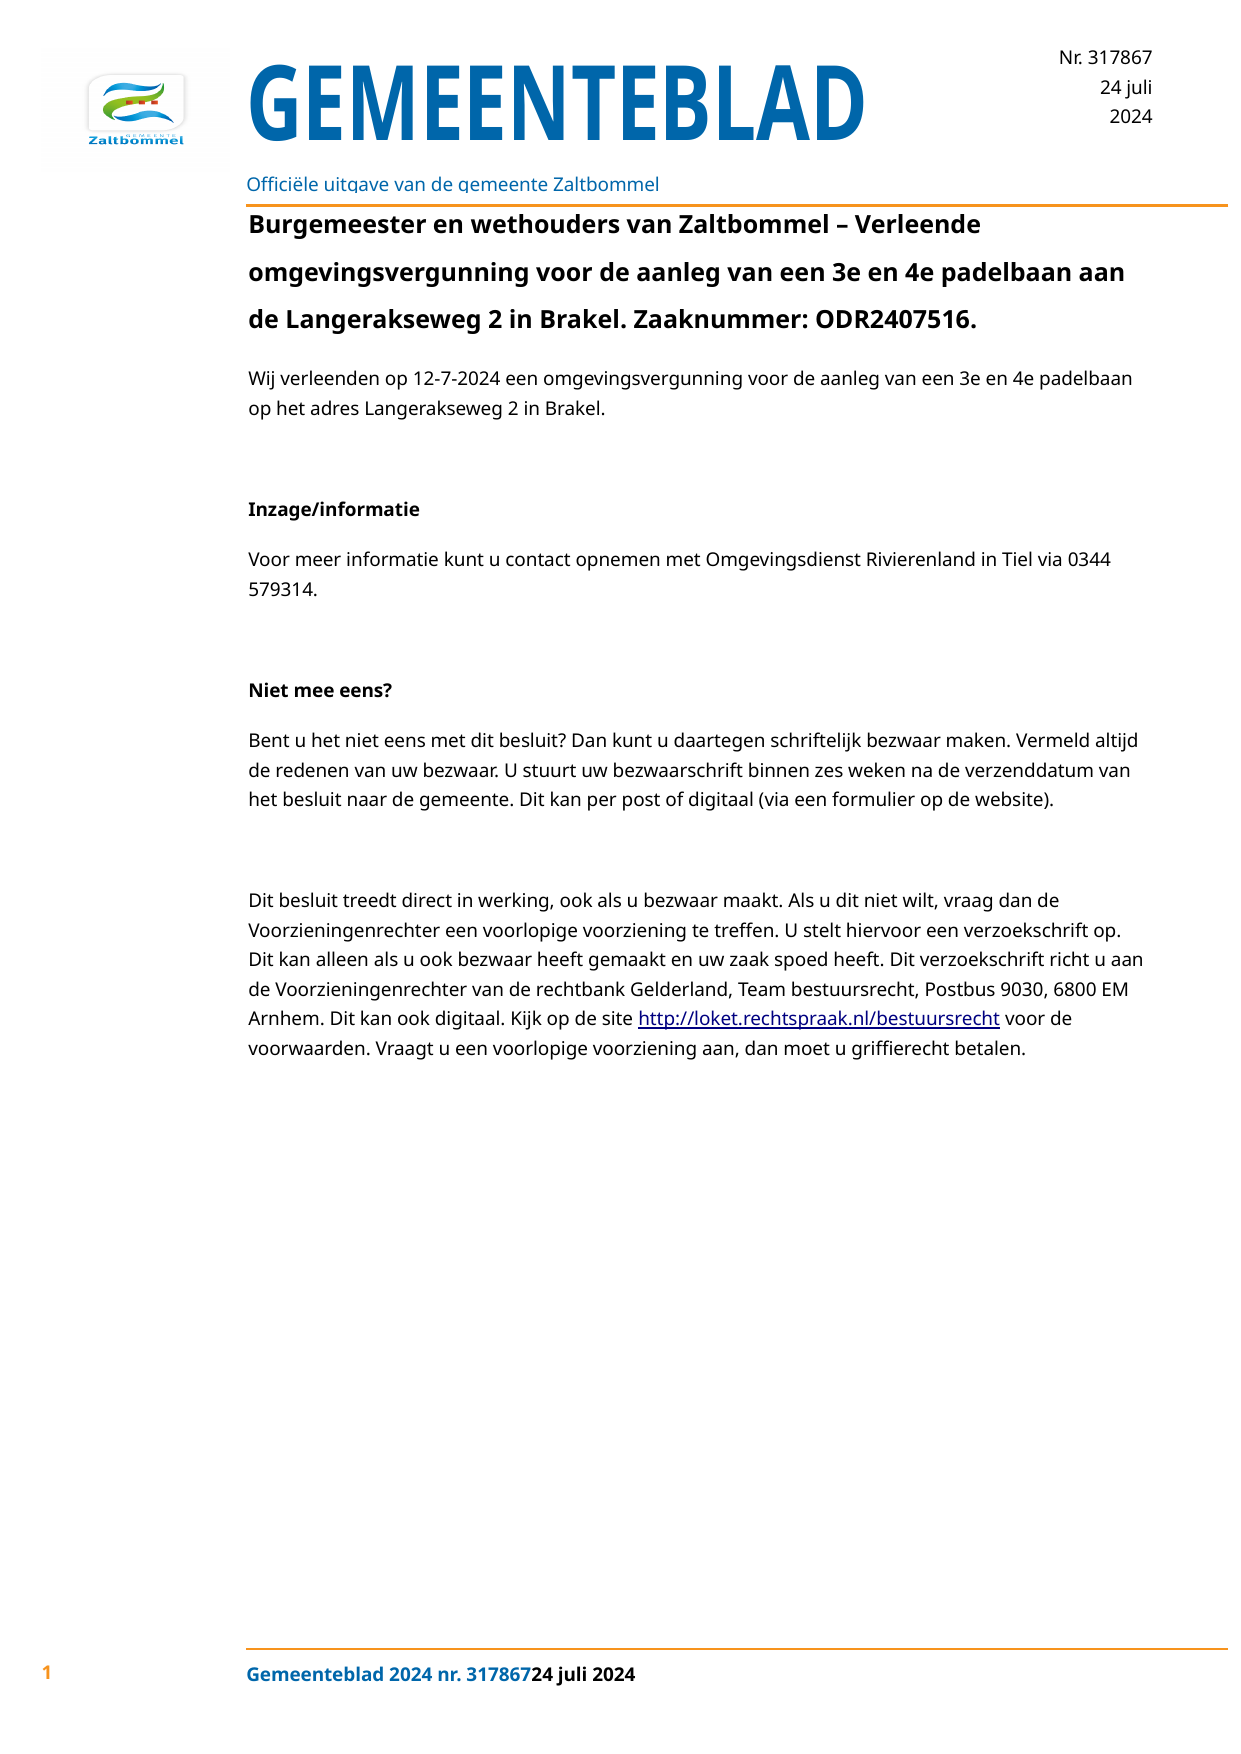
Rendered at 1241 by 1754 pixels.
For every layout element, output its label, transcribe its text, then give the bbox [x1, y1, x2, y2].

text Niet mee eens? [248, 677, 1152, 702]
text Wij verleenden op 12-7-2024 een omgevingsvergunning voor de aanleg van een 3e en 4e padelbaan op het adres Langerakseweg 2 in Brakel. [248, 366, 1152, 421]
text Dit besluit treedt direct in werking, ook als u bezwaar maakt. Als u dit niet wilt, vraag dan de Voorzieningenrechter een voorlopige voorziening te treffen. U stelt hiervoor een verzoekschrift op. Dit kan alleen als u ook bezwaar heeft gemaakt en uw zaak spoed heeft. Dit verzoekschrift richt u aan de Voorzieningenrechter van de rechtbank Gelderland, Team bestuursrecht, Postbus 9030, 6800 EM Arnhem. Dit kan ook digitaal. Kijk op de site http://loket.rechtspraak.nl/bestuursrecht voor de voorwaarden. Vraagt u een voorlopige voorziening aan, dan moet u griffierecht betalen. [248, 887, 1152, 1061]
text Inzage/informatie [248, 496, 1152, 522]
text Bent u het niet eens met dit besluit? Dan kunt u daartegen schriftelijk bezwaar maken. Vermeld altijd de redenen van uw bezwaar. U stuurt uw bezwaarschrift binnen zes weken na de verzenddatum van het besluit naar de gemeente. Dit kan per post of digitaal (via een formulier op de website). [248, 727, 1152, 812]
picture [41, 47, 231, 172]
text Voor meer informatie kunt u contact opnemen met Omgevingsdienst Rivierenland in Tiel via 0344 579314. [248, 546, 1152, 602]
text Burgemeester en wethouders van Zaltbommel – Verleende omgevingsvergunning voor de aanleg van een 3e en 4e padelbaan aan de Langerakseweg 2 in Brakel. Zaaknummer: ODR2407516. [248, 207, 1152, 336]
